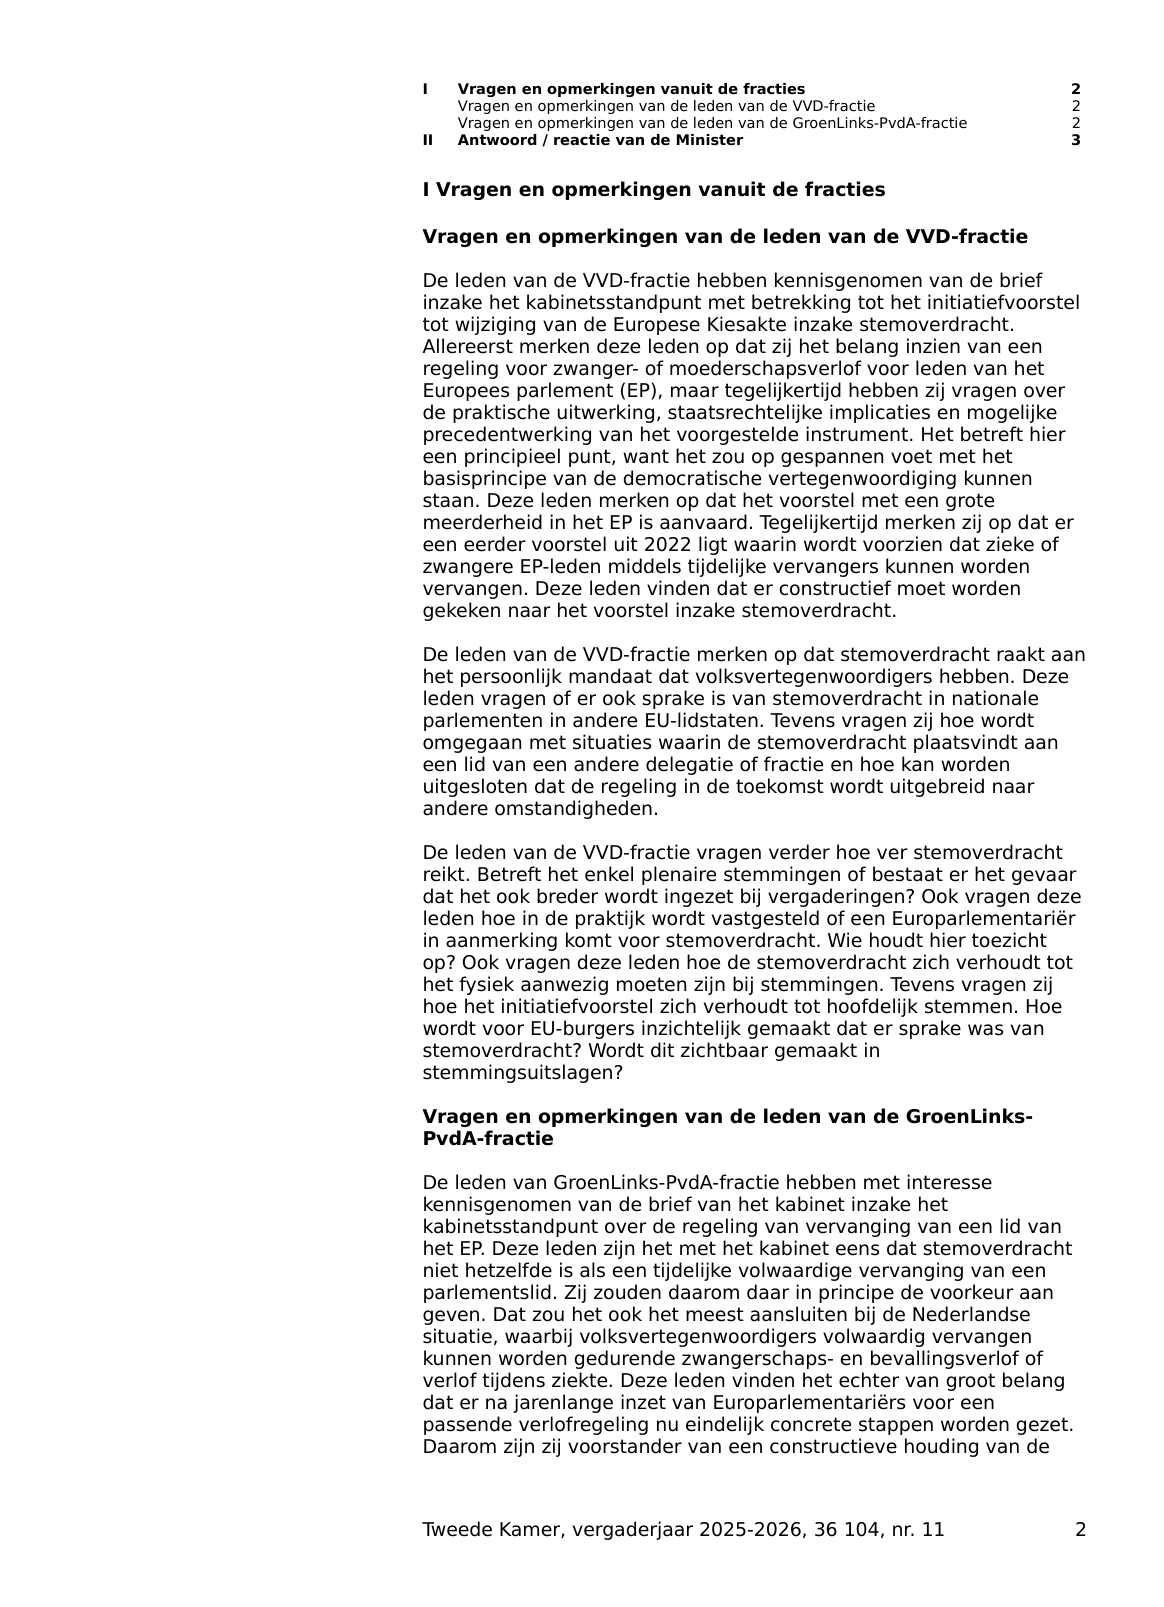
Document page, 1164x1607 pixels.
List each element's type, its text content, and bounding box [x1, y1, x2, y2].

text De leden van de VVD-fractie merken op dat stemoverdracht raakt aan het persoonlijk mandaat dat volksvertegenwoordigers hebben. Deze leden vragen of er ook sprake is van stemoverdracht in nationale parlementen in andere EU-lidstaten. Tevens vragen zij hoe wordt omgegaan met situaties waarin de stemoverdracht plaatsvindt aan een lid van een andere delegatie of fractie en hoe kan worden uitgesloten dat de regeling in de toekomst wordt uitgebreid naar andere omstandigheden. [422, 644, 1087, 820]
table_cell [422, 115, 452, 132]
table_header I [422, 81, 452, 98]
subtitle Vragen en opmerkingen van de leden van de VVD-fractie [422, 226, 1087, 248]
table_cell [422, 98, 452, 115]
table_cell 2 [1042, 115, 1087, 132]
table_cell Antwoord / reactie van de Minister [452, 132, 1042, 149]
table_cell II [422, 132, 452, 149]
table_header Vragen en opmerkingen vanuit de fracties [452, 81, 1042, 98]
table_header 2 [1042, 81, 1087, 98]
table_cell Vragen en opmerkingen van de leden van de VVD-fractie [452, 98, 1042, 115]
text De leden van GroenLinks-PvdA-fractie hebben met interesse kennisgenomen van de brief van het kabinet inzake het kabinetsstandpunt over de regeling van vervanging van een lid van het EP. Deze leden zijn het met het kabinet eens dat stemoverdracht niet hetzelfde is als een tijdelijke volwaardige vervanging van een parlementslid. Zij zouden daarom daar in principe de voorkeur aan geven. Dat zou het ook het meest aansluiten bij de Nederlandse situatie, waarbij volksvertegenwoordigers volwaardig vervangen kunnen worden gedurende zwangerschaps- en bevallingsverlof of verlof tijdens ziekte. Deze leden vinden het echter van groot belang dat er na jarenlange inzet van Europarlementariërs voor een passende verlofregeling nu eindelijk concrete stappen worden gezet. Daarom zijn zij voorstander van een constructieve houding van de [422, 1172, 1087, 1458]
text De leden van de VVD-fractie hebben kennisgenomen van de brief inzake het kabinetsstandpunt met betrekking tot het initiatiefvoorstel tot wijziging van de Europese Kiesakte inzake stemoverdracht. Allereerst merken deze leden op dat zij het belang inzien van een regeling voor zwanger- of moederschapsverlof voor leden van het Europees parlement (EP), maar tegelijkertijd hebben zij vragen over de praktische uitwerking, staatsrechtelijke implicaties en mogelijke precedentwerking van het voorgestelde instrument. Het betreft hier een principieel punt, want het zou op gespannen voet met het basisprincipe van de democratische vertegenwoordiging kunnen staan. Deze leden merken op dat het voorstel met een grote meerderheid in het EP is aanvaard. Tegelijkertijd merken zij op dat er een eerder voorstel uit 2022 ligt waarin wordt voorzien dat zieke of zwangere EP-leden middels tijdelijke vervangers kunnen worden vervangen. Deze leden vinden dat er constructief moet worden gekeken naar het voorstel inzake stemoverdracht. [422, 270, 1087, 622]
subtitle I Vragen en opmerkingen vanuit de fracties [422, 179, 1087, 201]
table_cell Vragen en opmerkingen van de leden van de GroenLinks-PvdA-fractie [452, 115, 1042, 132]
subtitle Vragen en opmerkingen van de leden van de GroenLinks-PvdA-fractie [422, 1106, 1087, 1150]
table_cell 2 [1042, 98, 1087, 115]
text De leden van de VVD-fractie vragen verder hoe ver stemoverdracht reikt. Betreft het enkel plenaire stemmingen of bestaat er het gevaar dat het ook breder wordt ingezet bij vergaderingen? Ook vragen deze leden hoe in de praktijk wordt vastgesteld of een Europarlementariër in aanmerking komt voor stemoverdracht. Wie houdt hier toezicht op? Ook vragen deze leden hoe de stemoverdracht zich verhoudt tot het fysiek aanwezig moeten zijn bij stemmingen. Tevens vragen zij hoe het initiatiefvoorstel zich verhoudt tot hoofdelijk stemmen. Hoe wordt voor EU-burgers inzichtelijk gemaakt dat er sprake was van stemoverdracht? Wordt dit zichtbaar gemaakt in stemmingsuitslagen? [422, 842, 1087, 1084]
table_cell 3 [1042, 132, 1087, 149]
